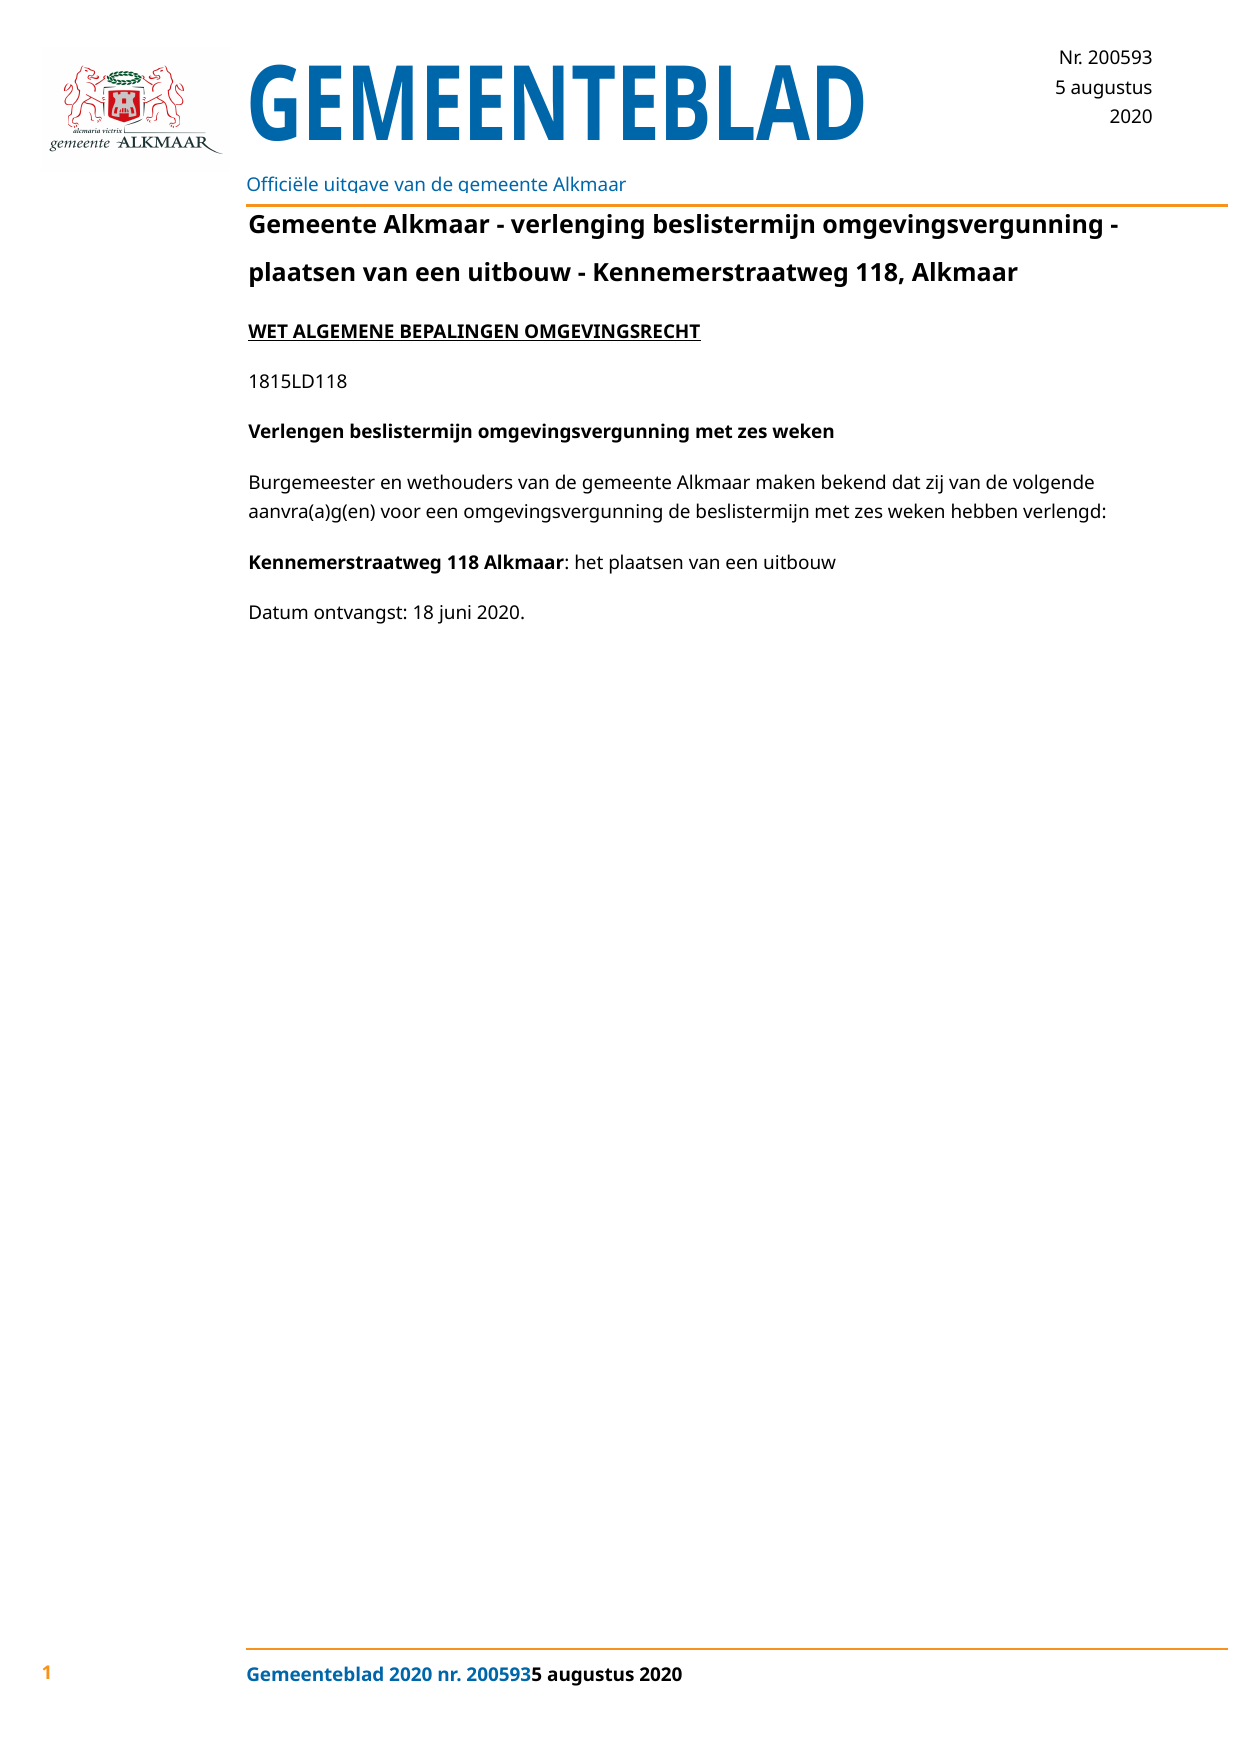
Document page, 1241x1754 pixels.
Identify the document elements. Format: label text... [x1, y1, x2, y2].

text Gemeente Alkmaar - verlenging beslistermijn omgevingsvergunning - plaatsen van een uitbouw - Kennemerstraatweg 118, Alkmaar [248, 207, 1152, 288]
text Verlengen beslistermijn omgevingsvergunning met zes weken [248, 419, 1152, 444]
text Burgemeester en wethouders van de gemeente Alkmaar maken bekend dat zij van de volgende aanvra(a)g(en) voor een omgevingsvergunning de beslistermijn met zes weken hebben verlengd: [248, 469, 1152, 524]
text WET ALGEMENE BEPALINGEN OMGEVINGSRECHT [248, 318, 1152, 344]
text Kennemerstraatweg 118 Alkmaar: het plaatsen van een uitbouw [248, 549, 1152, 575]
picture [41, 47, 231, 172]
text Datum ontvangst: 18 juni 2020. [248, 599, 1152, 625]
text 1815LD118 [248, 368, 1152, 394]
